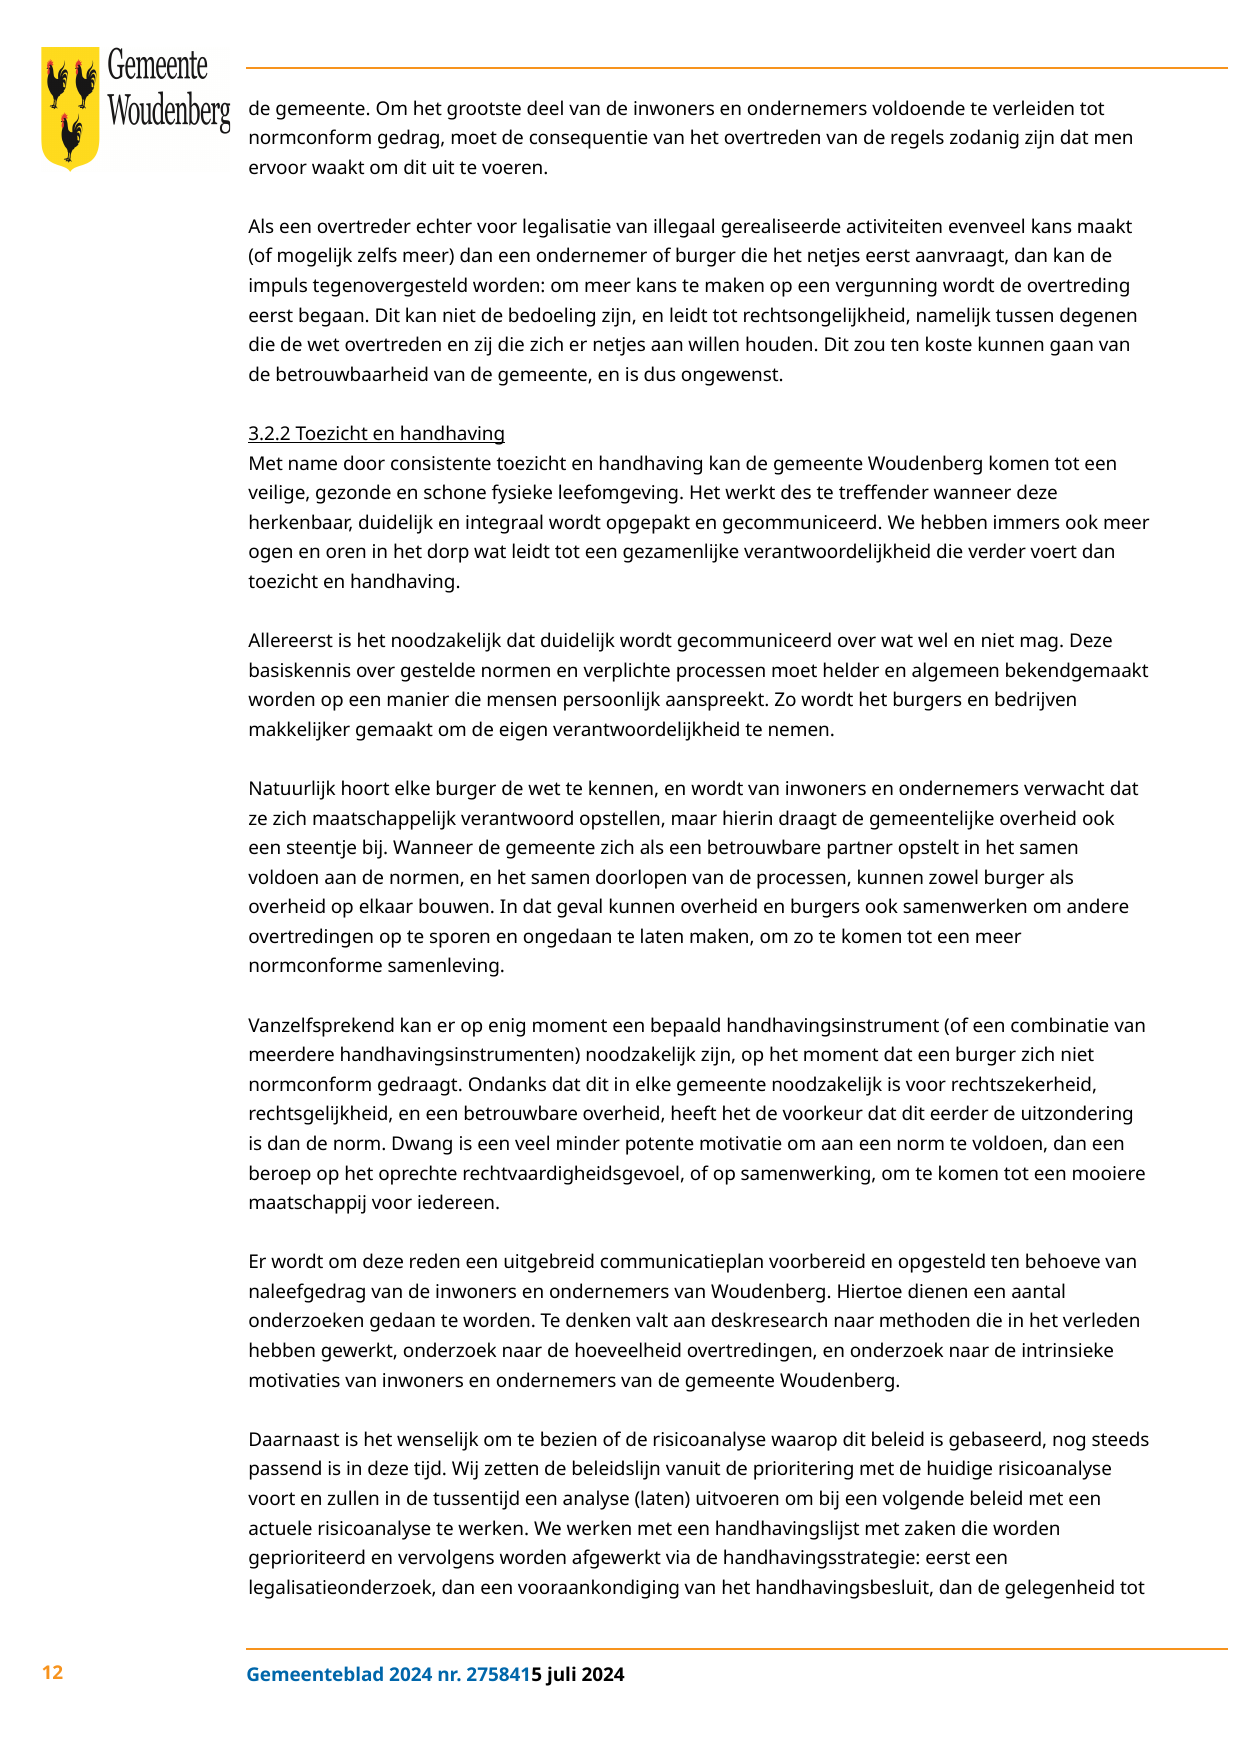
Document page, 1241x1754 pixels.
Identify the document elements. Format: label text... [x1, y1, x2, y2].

text Allereerst is het noodzakelijk dat duidelijk wordt gecommuniceerd over wat wel en niet mag. Deze basiskennis over gestelde normen en verplichte processen moet helder en algemeen bekendgemaakt worden op een manier die mensen persoonlijk aanspreekt. Zo wordt het burgers en bedrijven makkelijker gemaakt om de eigen verantwoordelijkheid te nemen. [248, 627, 1152, 742]
picture [41, 47, 231, 172]
text Natuurlijk hoort elke burger de wet te kennen, en wordt van inwoners en ondernemers verwacht dat ze zich maatschappelijk verantwoord opstellen, maar hierin draagt de gemeentelijke overheid ook een steentje bij. Wanneer de gemeente zich als een betrouwbare partner opstelt in het samen voldoen aan de normen, en het samen doorlopen van de processen, kunnen zowel burger als overheid op elkaar bouwen. In dat geval kunnen overheid en burgers ook samenwerken om andere overtredingen op te sporen en ongedaan te laten maken, om zo te komen tot een meer normconforme samenleving. [248, 775, 1152, 978]
text de gemeente. Om het grootste deel van de inwoners en ondernemers voldoende te verleiden tot normconform gedrag, moet de consequentie van het overtreden van de regels zodanig zijn dat men ervoor waakt om dit uit te voeren. [248, 95, 1152, 180]
text 3.2.2 Toezicht en handhaving [248, 420, 1152, 446]
text Er wordt om deze reden een uitgebreid communicatieplan voorbereid en opgesteld ten behoeve van naleefgedrag van de inwoners en ondernemers van Woudenberg. Hiertoe dienen een aantal onderzoeken gedaan te worden. Te denken valt aan deskresearch naar methoden die in het verleden hebben gewerkt, onderzoek naar de hoeveelheid overtredingen, en onderzoek naar de intrinsieke motivaties van inwoners en ondernemers van de gemeente Woudenberg. [248, 1248, 1152, 1393]
text Daarnaast is het wenselijk om te bezien of de risicoanalyse waarop dit beleid is gebaseerd, nog steeds passend is in deze tijd. Wij zetten de beleidslijn vanuit de prioritering met de huidige risicoanalyse voort en zullen in de tussentijd een analyse (laten) uitvoeren om bij een volgende beleid met een actuele risicoanalyse te werken. We werken met een handhavingslijst met zaken die worden geprioriteerd en vervolgens worden afgewerkt via de handhavingsstrategie: eerst een legalisatieonderzoek, dan een vooraankondiging van het handhavingsbesluit, dan de gelegenheid tot [248, 1426, 1152, 1600]
text Met name door consistente toezicht en handhaving kan de gemeente Woudenberg komen tot een veilige, gezonde en schone fysieke leefomgeving. Het werkt des te treffender wanneer deze herkenbaar, duidelijk en integraal wordt opgepakt en gecommuniceerd. We hebben immers ook meer ogen en oren in het dorp wat leidt tot een gezamenlijke verantwoordelijkheid die verder voert dan toezicht en handhaving. [248, 450, 1152, 594]
text Vanzelfsprekend kan er op enig moment een bepaald handhavingsinstrument (of een combinatie van meerdere handhavingsinstrumenten) noodzakelijk zijn, op het moment dat een burger zich niet normconform gedraagt. Ondanks dat dit in elke gemeente noodzakelijk is voor rechtszekerheid, rechtsgelijkheid, en een betrouwbare overheid, heeft het de voorkeur dat dit eerder de uitzondering is dan de norm. Dwang is een veel minder potente motivatie om aan een norm te voldoen, dan een beroep op het oprechte rechtvaardigheidsgevoel, of op samenwerking, om te komen tot een mooiere maatschappij voor iedereen. [248, 1012, 1152, 1215]
text Als een overtreder echter voor legalisatie van illegaal gerealiseerde activiteiten evenveel kans maakt (of mogelijk zelfs meer) dan een ondernemer of burger die het netjes eerst aanvraagt, dan kan de impuls tegenovergesteld worden: om meer kans te maken op een vergunning wordt de overtreding eerst begaan. Dit kan niet de bedoeling zijn, en leidt tot rechtsongelijkheid, namelijk tussen degenen die de wet overtreden en zij die zich er netjes aan willen houden. Dit zou ten koste kunnen gaan van de betrouwbaarheid van de gemeente, en is dus ongewenst. [248, 213, 1152, 387]
